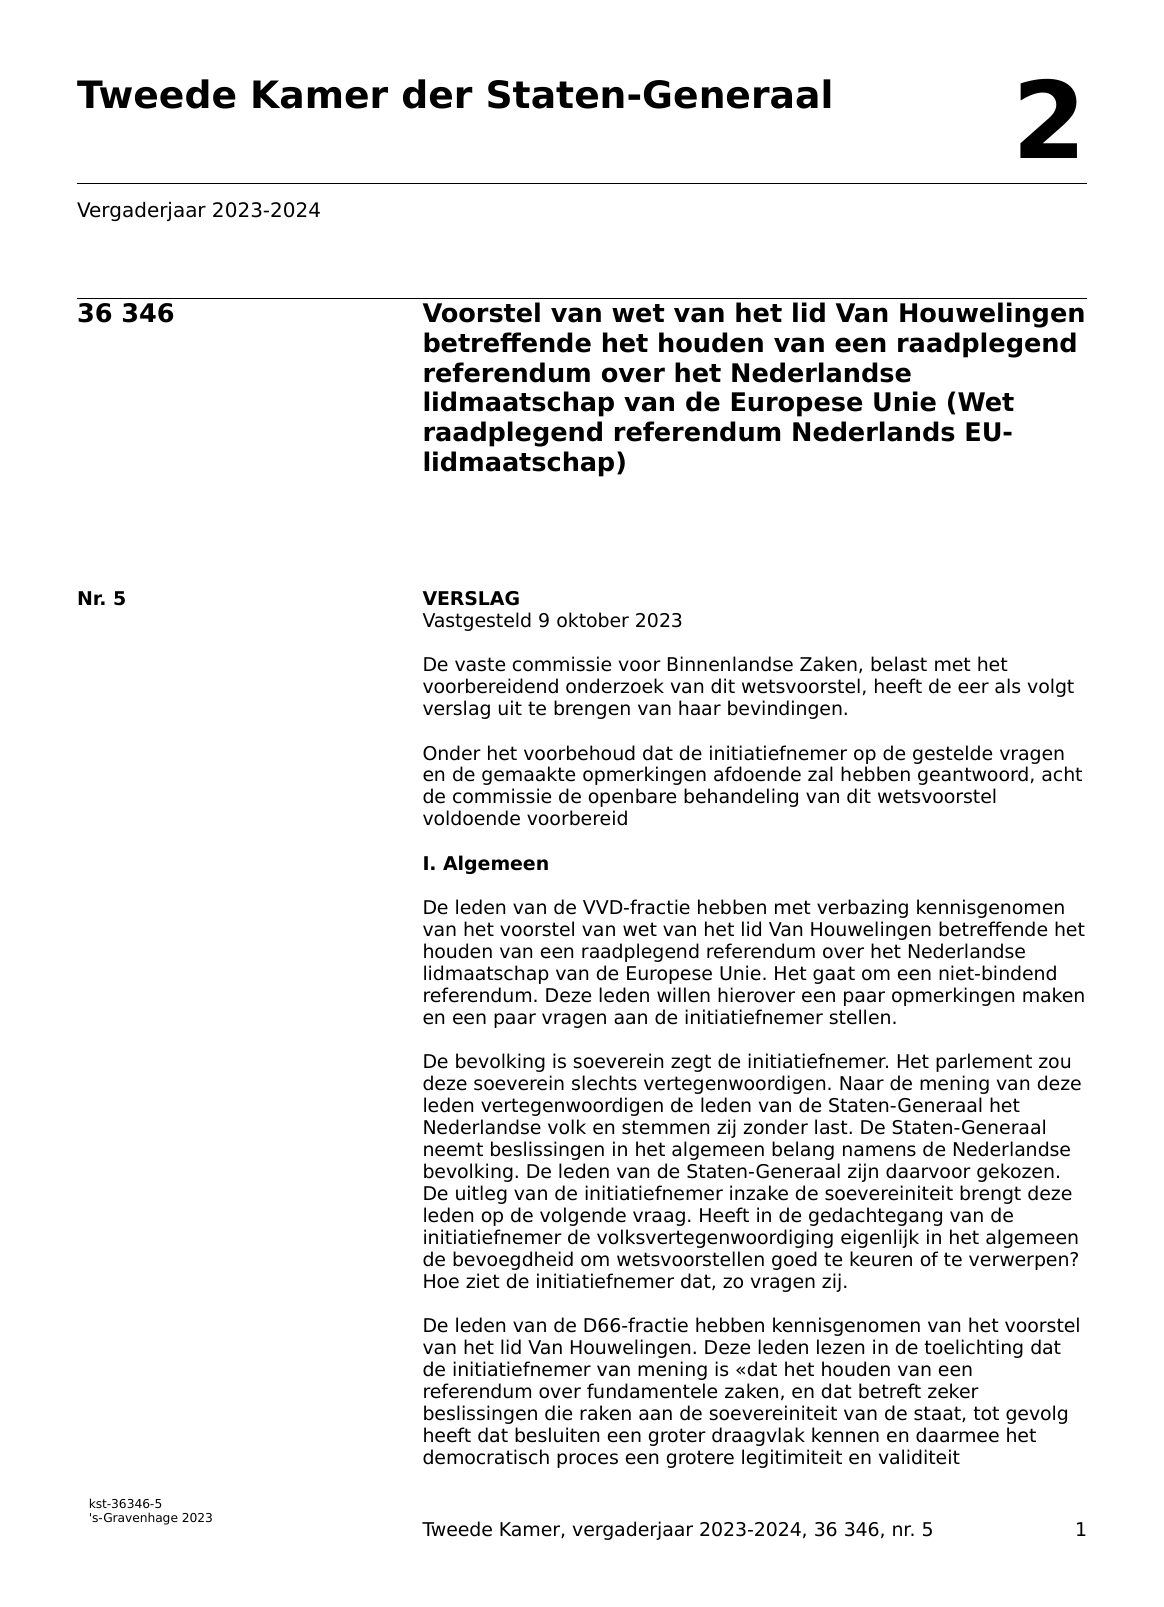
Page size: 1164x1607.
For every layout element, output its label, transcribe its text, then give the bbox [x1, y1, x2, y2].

table_header Tweede Kamer der Staten-Generaal [77, 59, 886, 183]
text De vaste commissie voor Binnenlandse Zaken, belast met het voorbereidend onderzoek van dit wetsvoorstel, heeft de eer als volgt verslag uit te brengen van haar bevindingen. [422, 654, 1087, 720]
table_header 2 [886, 59, 1087, 183]
text De bevolking is soeverein zegt de initiatiefnemer. Het parlement zou deze soeverein slechts vertegenwoordigen. Naar de mening van deze leden vertegenwoordigen de leden van de Staten-Generaal het Nederlandse volk en stemmen zij zonder last. De Staten-Generaal neemt beslissingen in het algemeen belang namens de Nederlandse bevolking. De leden van de Staten-Generaal zijn daarvoor gekozen. De uitleg van de initiatiefnemer inzake de soevereiniteit brengt deze leden op de volgende vraag. Heeft in de gedachtegang van de initiatiefnemer de volksvertegenwoordiging eigenlijk in het algemeen de bevoegdheid om wetsvoorstellen goed te keuren of te verwerpen? Hoe ziet de initiatiefnemer dat, zo vragen zij. [422, 1051, 1087, 1292]
text De leden van de D66-fractie hebben kennisgenomen van het voorstel van het lid Van Houwelingen. Deze leden lezen in de toelichting dat de initiatiefnemer van mening is «dat het houden van een referendum over fundamentele zaken, en dat betreft zeker beslissingen die raken aan de soevereiniteit van de staat, tot gevolg heeft dat besluiten een groter draagvlak kennen en daarmee het democratisch proces een grotere legitimiteit en validiteit [422, 1315, 1087, 1468]
text De leden van de VVD-fractie hebben met verbazing kennisgenomen van het voorstel van wet van het lid Van Houwelingen betreffende het houden van een raadplegend referendum over het Nederlandse lidmaatschap van de Europese Unie. Het gaat om een niet-bindend referendum. Deze leden willen hierover een paar opmerkingen maken en een paar vragen aan de initiatiefnemer stellen. [422, 897, 1087, 1028]
text kst-36346-5 [88, 1497, 323, 1511]
text Vastgesteld 9 oktober 2023 [422, 610, 1087, 632]
text 's-Gravenhage 2023 [88, 1511, 323, 1525]
subtitle 36 346 Voorstel van wet van het lid Van Houwelingen betreffende het houden van een raadplegend referendum over het Nederlandse lidmaatschap van de Europese Unie (Wet raadplegend referendum Nederlands EU-lidmaatschap) [77, 299, 1087, 477]
text Onder het voorbehoud dat de initiatiefnemer op de gestelde vragen en de gemaakte opmerkingen afdoende zal hebben geantwoord, acht de commissie de openbare behandeling van dit wetsvoorstel voldoende voorbereid [422, 742, 1087, 830]
subtitle Nr. 5 VERSLAG [77, 588, 1087, 610]
subtitle I. Algemeen [422, 852, 1087, 874]
table_cell Vergaderjaar 2023-2024 [77, 184, 1087, 298]
